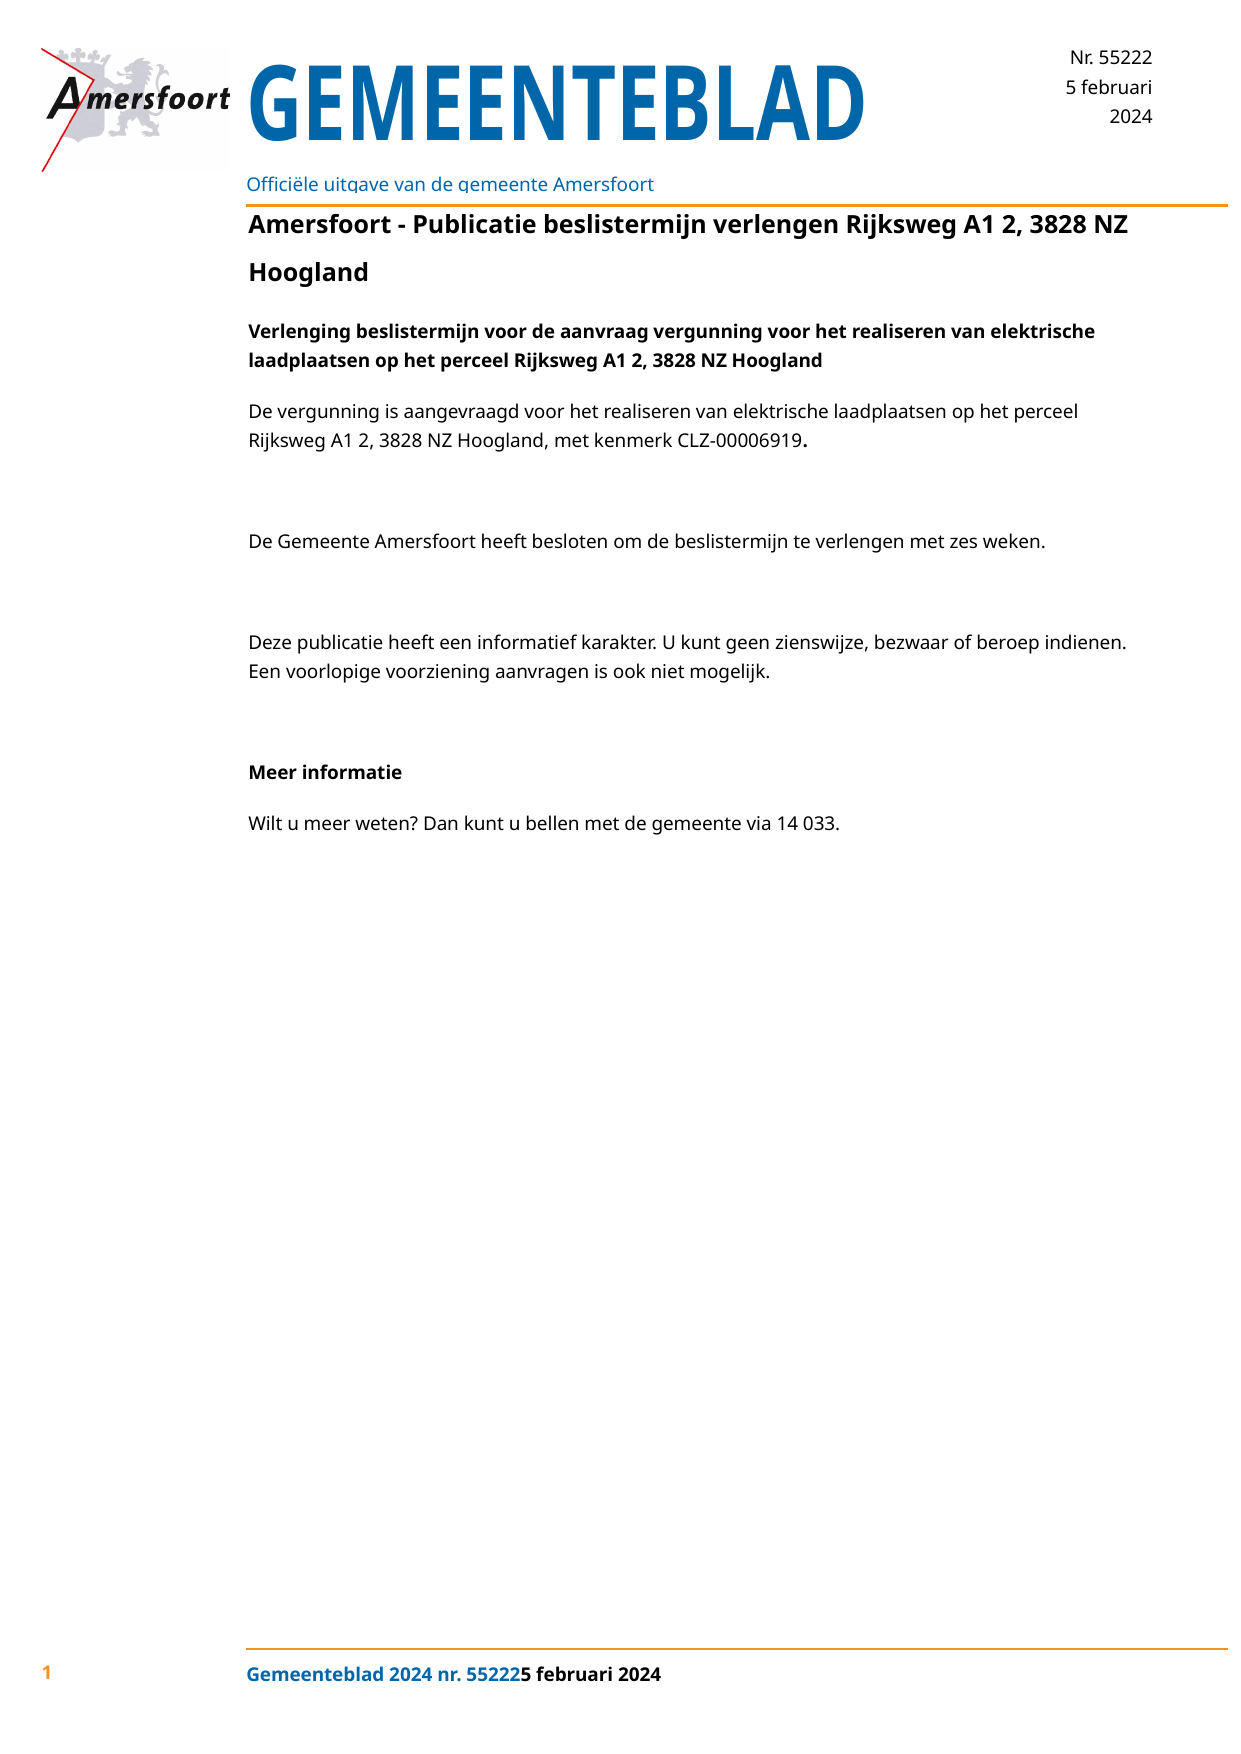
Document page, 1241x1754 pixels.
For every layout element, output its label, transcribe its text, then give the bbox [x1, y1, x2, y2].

picture [41, 47, 231, 172]
text Meer informatie [248, 759, 1152, 785]
text Verlenging beslistermijn voor de aanvraag vergunning voor het realiseren van elektrische laadplaatsen op het perceel Rijksweg A1 2, 3828 NZ Hoogland [248, 318, 1152, 373]
text De vergunning is aangevraagd voor het realiseren van elektrische laadplaatsen op het perceel Rijksweg A1 2, 3828 NZ Hoogland, met kenmerk CLZ-00006919. [248, 398, 1152, 453]
text Wilt u meer weten? Dan kunt u bellen met de gemeente via 14 033. [248, 810, 1152, 836]
text De Gemeente Amersfoort heeft besloten om de beslistermijn te verlengen met zes weken. [248, 528, 1152, 554]
text Deze publicatie heeft een informatief karakter. U kunt geen zienswijze, bezwaar of beroep indienen. Een voorlopige voorziening aanvragen is ook niet mogelijk. [248, 629, 1152, 684]
text Amersfoort - Publicatie beslistermijn verlengen Rijksweg A1 2, 3828 NZ Hoogland [248, 207, 1152, 288]
